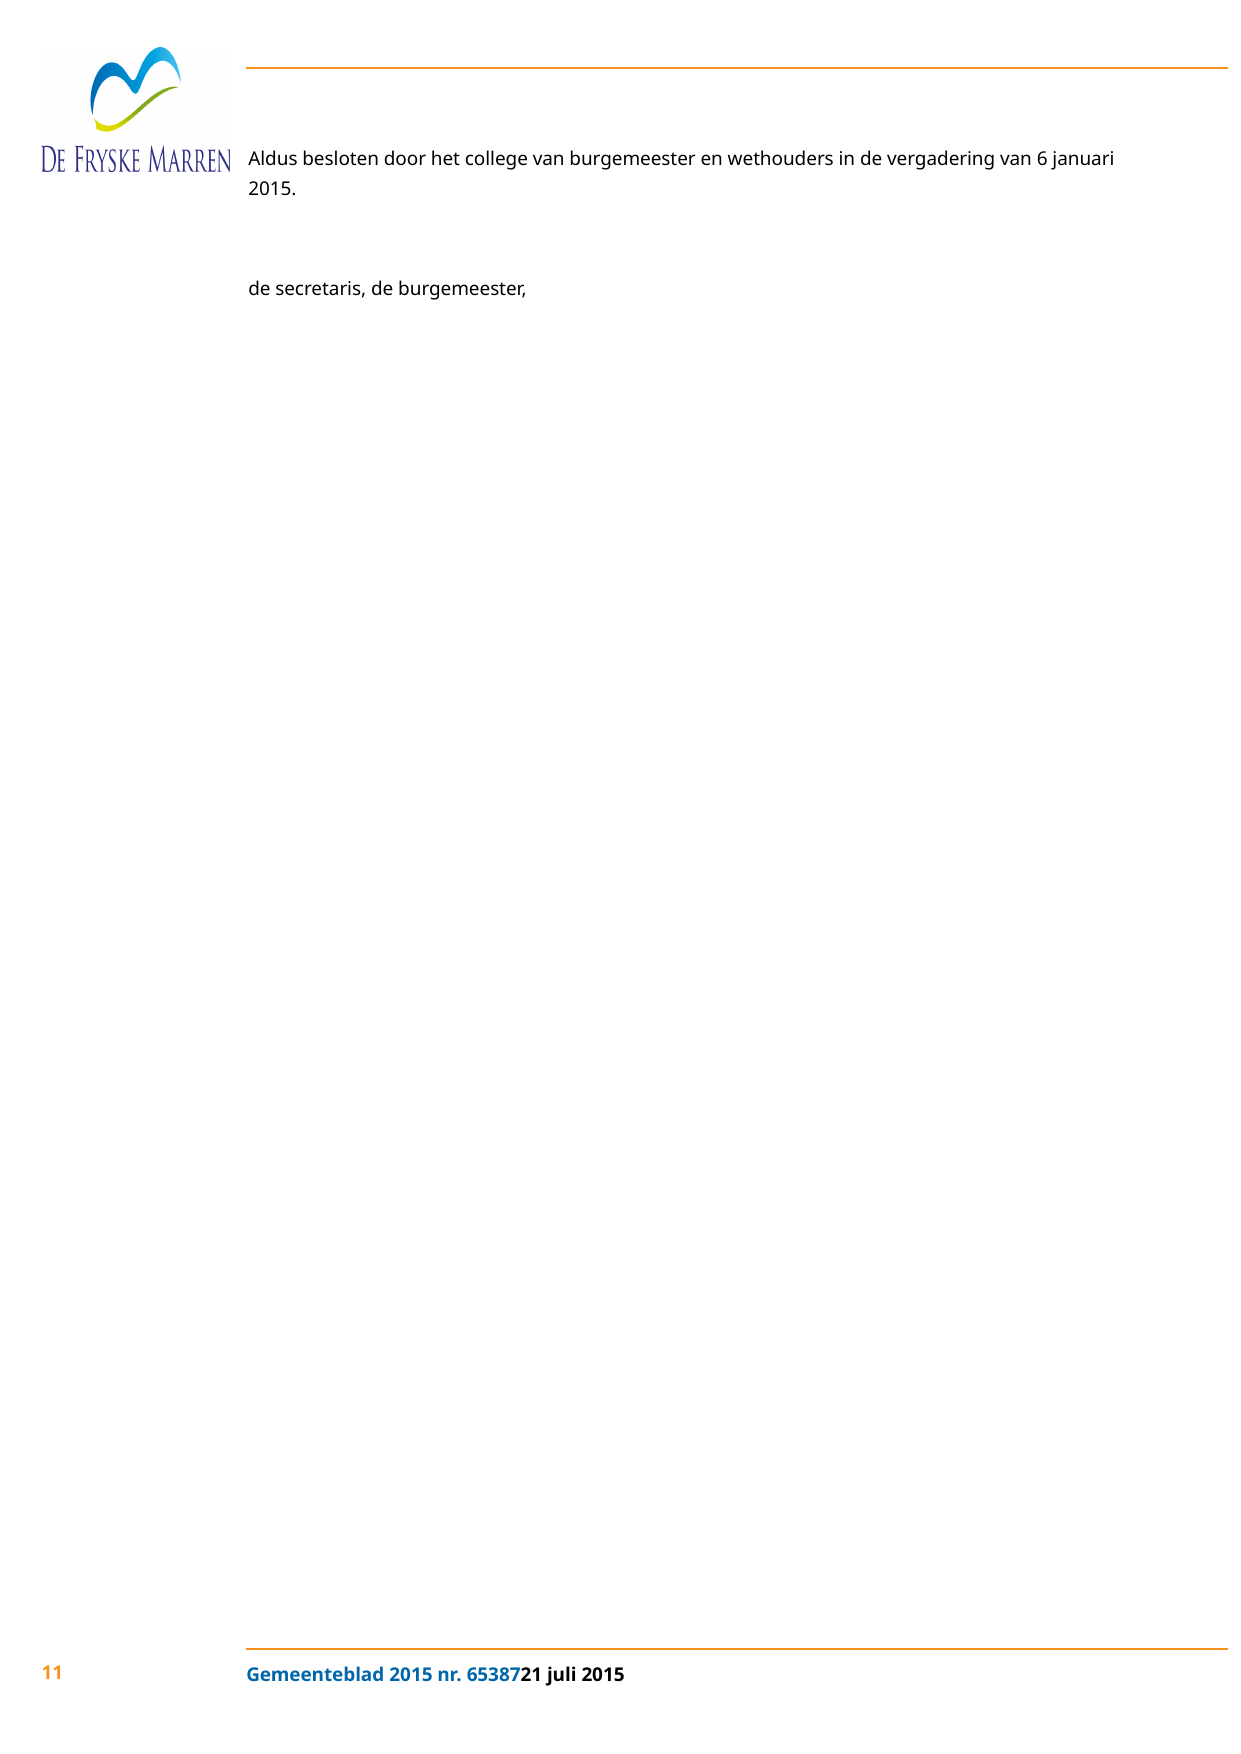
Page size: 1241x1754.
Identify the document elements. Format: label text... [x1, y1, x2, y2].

text Aldus besloten door het college van burgemeester en wethouders in de vergadering van 6 januari 2015. [248, 145, 1152, 201]
picture [41, 47, 231, 172]
text de secretaris, de burgemeester, [248, 276, 1152, 301]
